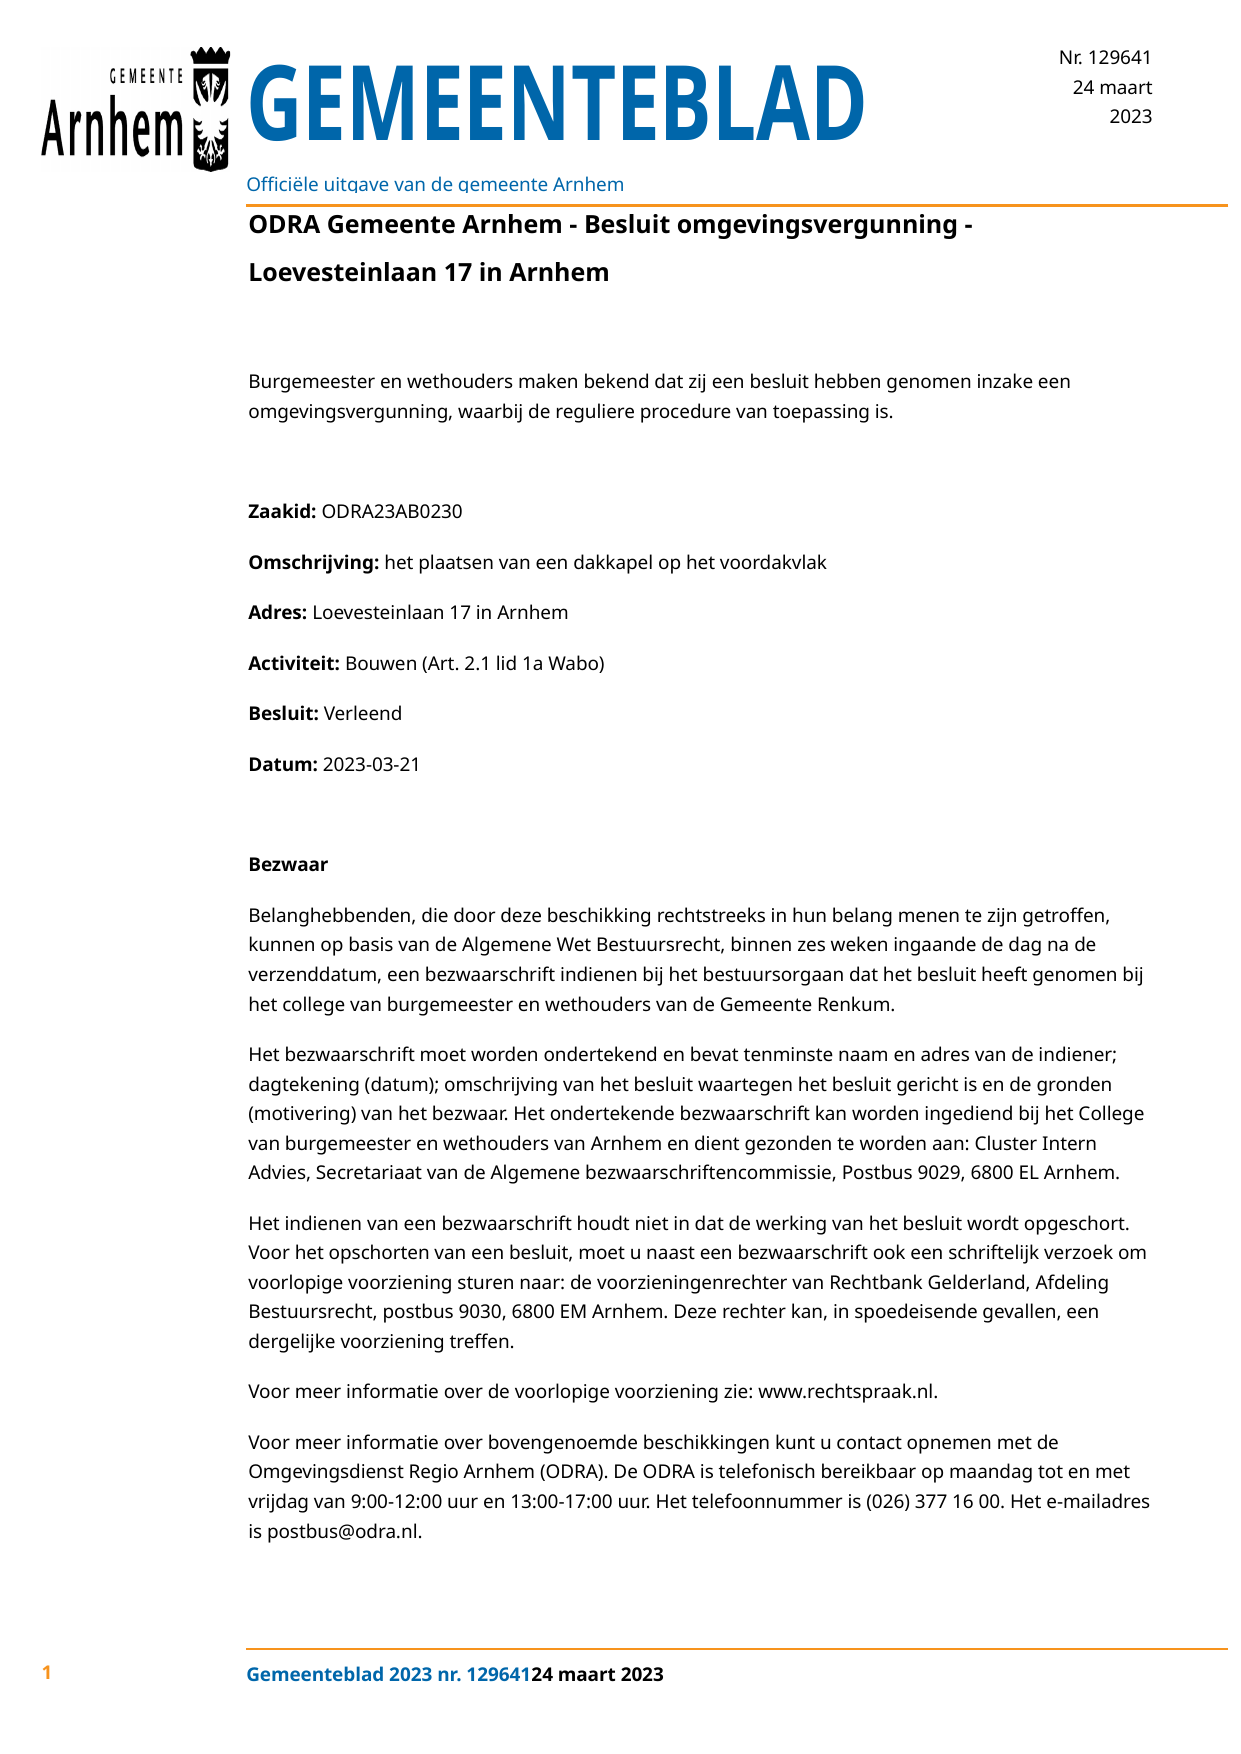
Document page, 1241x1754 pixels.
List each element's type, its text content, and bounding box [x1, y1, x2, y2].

text Omschrijving: het plaatsen van een dakkapel op het voordakvlak [248, 549, 1152, 575]
text ODRA Gemeente Arnhem - Besluit omgevingsvergunning - Loevesteinlaan 17 in Arnhem [248, 207, 1152, 288]
text Adres: Loevesteinlaan 17 in Arnhem [248, 599, 1152, 625]
text Burgemeester en wethouders maken bekend dat zij een besluit hebben genomen inzake een omgevingsvergunning, waarbij de reguliere procedure van toepassing is. [248, 368, 1152, 424]
text Activiteit: Bouwen (Art. 2.1 lid 1a Wabo) [248, 650, 1152, 676]
text Zaakid: ODRA23AB0230 [248, 499, 1152, 524]
text Datum: 2023-03-21 [248, 751, 1152, 777]
text Bezwaar [248, 852, 1152, 877]
text Het bezwaarschrift moet worden ondertekend en bevat tenminste naam en adres van de indiener; dagtekening (datum); omschrijving van het besluit waartegen het besluit gericht is en de gronden (motivering) van het bezwaar. Het ondertekende bezwaarschrift kan worden ingediend bij het College van burgemeester en wethouders van Arnhem en dient gezonden te worden aan: Cluster Intern Advies, Secretariaat van de Algemene bezwaarschriftencommissie, Postbus 9029, 6800 EL Arnhem. [248, 1041, 1152, 1185]
picture [41, 47, 231, 172]
text Belanghebbenden, die door deze beschikking rechtstreeks in hun belang menen te zijn getroffen, kunnen op basis van de Algemene Wet Bestuursrecht, binnen zes weken ingaande de dag na de verzenddatum, een bezwaarschrift indienen bij het bestuursorgaan dat het besluit heeft genomen bij het college van burgemeester en wethouders van de Gemeente Renkum. [248, 902, 1152, 1017]
text Voor meer informatie over bovengenoemde beschikkingen kunt u contact opnemen met de Omgevingsdienst Regio Arnhem (ODRA). De ODRA is telefonisch bereikbaar op maandag tot en met vrijdag van 9:00-12:00 uur en 13:00-17:00 uur. Het telefoonnummer is (026) 377 16 00. Het e-mailadres is postbus@odra.nl. [248, 1429, 1152, 1544]
text Het indienen van een bezwaarschrift houdt niet in dat de werking van het besluit wordt opgeschort. Voor het opschorten van een besluit, moet u naast een bezwaarschrift ook een schriftelijk verzoek om voorlopige voorziening sturen naar: de voorzieningenrechter van Rechtbank Gelderland, Afdeling Bestuursrecht, postbus 9030, 6800 EM Arnhem. Deze rechter kan, in spoedeisende gevallen, een dergelijke voorziening treffen. [248, 1210, 1152, 1354]
text Voor meer informatie over de voorlopige voorziening zie: www.rechtspraak.nl. [248, 1379, 1152, 1404]
text Besluit: Verleend [248, 700, 1152, 726]
